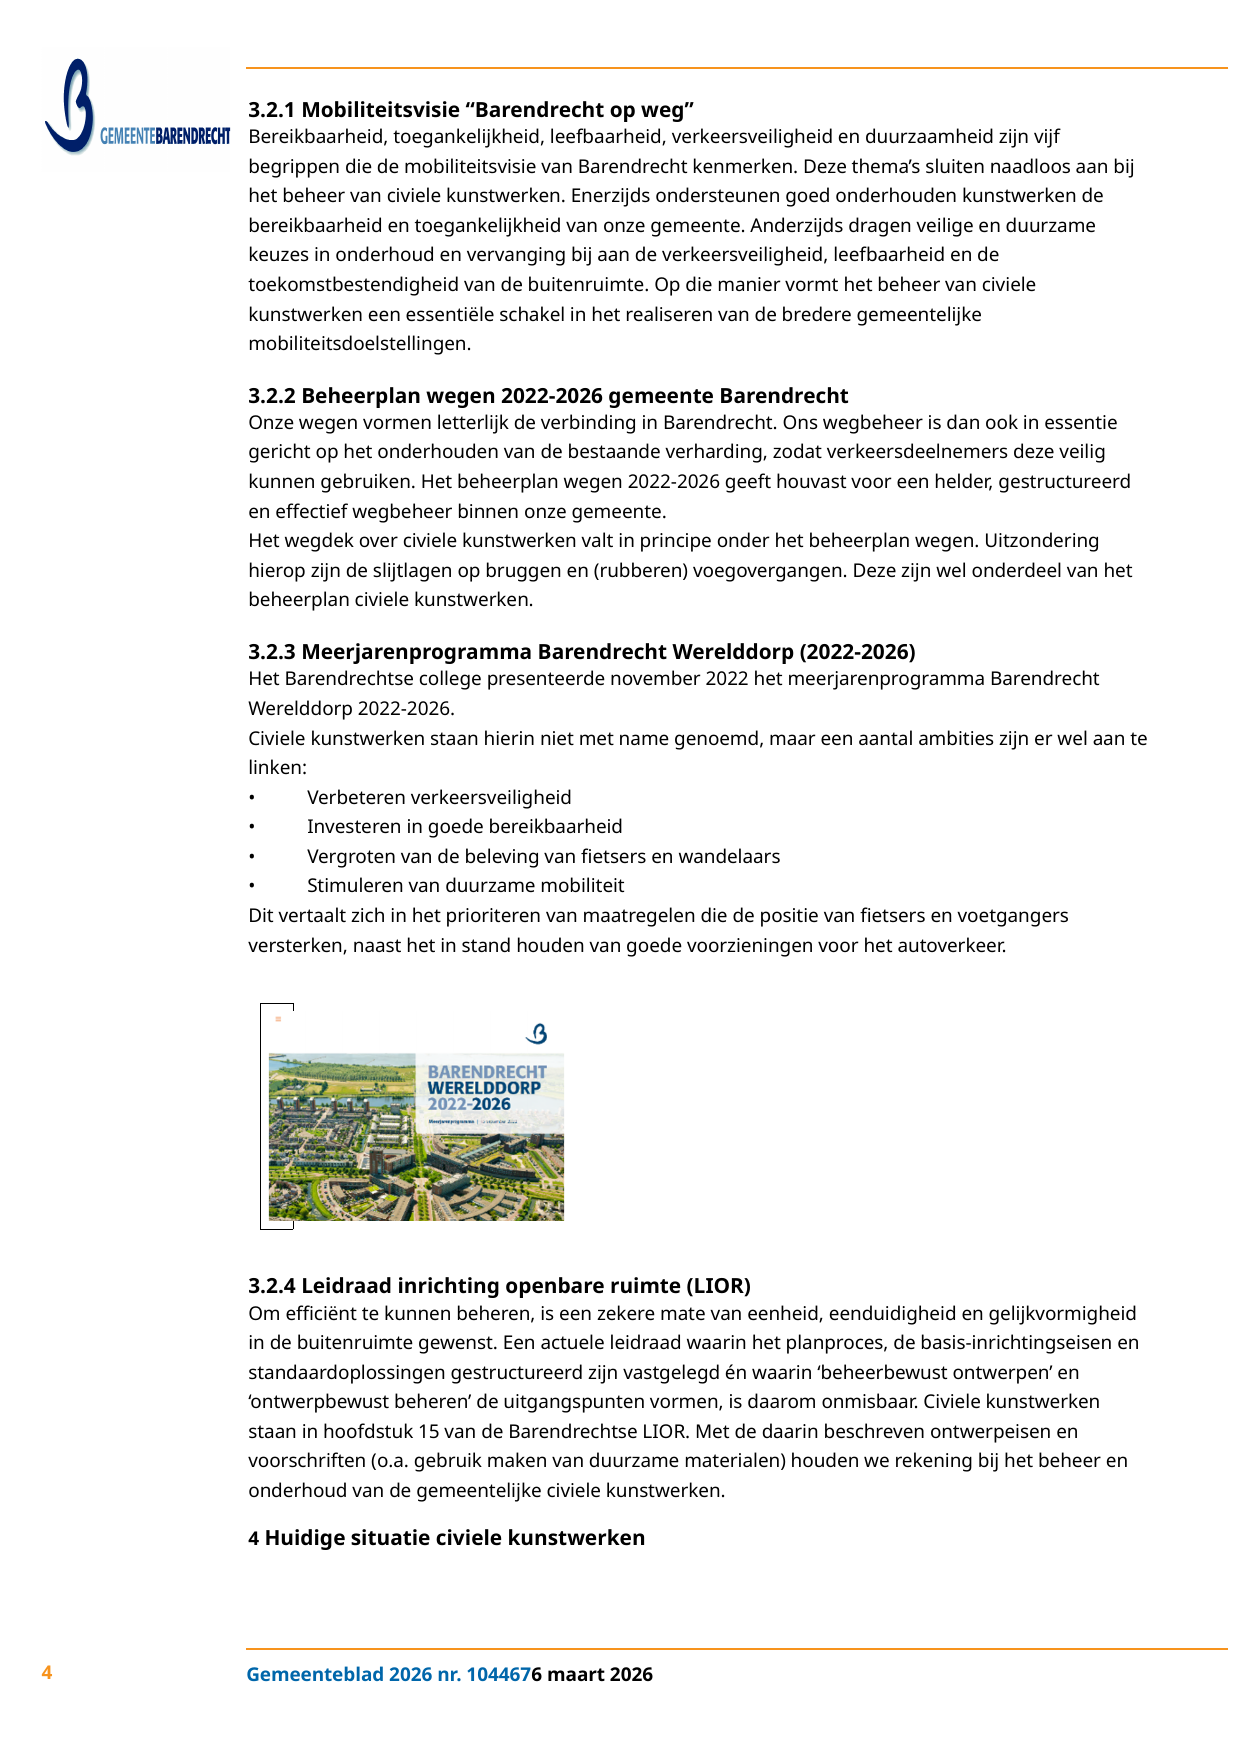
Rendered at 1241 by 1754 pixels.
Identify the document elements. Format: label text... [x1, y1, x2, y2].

text 3.2.2 Beheerplan wegen 2022-2026 gemeente Barendrecht [248, 381, 1152, 409]
text Onze wegen vormen letterlijk de verbinding in Barendrecht. Ons wegbeheer is dan ook in essentie gericht op het onderhouden van de bestaande verharding, zodat verkeersdeelnemers deze veilig kunnen gebruiken. Het beheerplan wegen 2022-2026 geeft houvast voor een helder, gestructureerd en effectief wegbeheer binnen onze gemeente. [248, 409, 1152, 524]
text Dit vertaalt zich in het prioriteren van maatregelen die de positie van fietsers en voetgangers versterken, naast het in stand houden van goede voorzieningen voor het autoverkeer. [248, 902, 1152, 957]
picture [41, 47, 231, 172]
text Het Barendrechtse college presenteerde november 2022 het meerjarenprogramma Barendrecht Werelddorp 2022-2026. [248, 666, 1152, 721]
text Het wegdek over civiele kunstwerken valt in principe onder het beheerplan wegen. Uitzondering hierop zijn de slijtlagen op bruggen en (rubberen) voegovergangen. Deze zijn wel onderdeel van het beheerplan civiele kunstwerken. [248, 527, 1152, 612]
text Om efficiënt te kunnen beheren, is een zekere mate van eenheid, eenduidigheid en gelijkvormigheid in de buitenruimte gewenst. Een actuele leidraad waarin het planproces, de basis-inrichtingseisen en standaardoplossingen gestructureerd zijn vastgelegd én waarin ‘beheerbewust ontwerpen’ en ‘ontwerpbewust beheren’ de uitgangspunten vormen, is daarom onmisbaar. Civiele kunstwerken staan in hoofdstuk 15 van de Barendrechtse LIOR. Met de daarin beschreven ontwerpeisen en voorschriften (o.a. gebruik maken van duurzame materialen) houden we rekening bij het beheer en onderhoud van de gemeentelijke civiele kunstwerken. [248, 1300, 1152, 1503]
text Bereikbaarheid, toegankelijkheid, leefbaarheid, verkeersveiligheid en duurzaamheid zijn vijf begrippen die de mobiliteitsvisie van Barendrecht kenmerken. Deze thema’s sluiten naadloos aan bij het beheer van civiele kunstwerken. Enerzijds ondersteunen goed onderhouden kunstwerken de bereikbaarheid en toegankelijkheid van onze gemeente. Anderzijds dragen veilige en duurzame keuzes in onderhoud en vervanging bij aan de verkeersveiligheid, leefbaarheid en de toekomstbestendigheid van de buitenruimte. Op die manier vormt het beheer van civiele kunstwerken een essentiële schakel in het realiseren van de bredere gemeentelijke mobiliteitsdoelstellingen. [248, 123, 1152, 356]
text 4 Huidige situatie civiele kunstwerken [248, 1523, 1152, 1551]
list Verbeteren verkeersveiligheid [248, 784, 1152, 809]
text Civiele kunstwerken staan hierin niet met name genoemd, maar een aantal ambities zijn er wel aan te linken: [248, 725, 1152, 780]
list Stimuleren van duurzame mobiliteit [248, 873, 1152, 898]
list Investeren in goede bereikbaarheid [248, 813, 1152, 839]
text 3.2.1 Mobiliteitsvisie “Barendrecht op weg” [248, 95, 1152, 123]
list Vergroten van de beleving van fietsers en wandelaars [248, 843, 1152, 869]
text 3.2.4 Leidraad inrichting openbare ruimte (LIOR) [248, 1271, 1152, 1300]
picture [268, 1011, 565, 1221]
text 3.2.3 Meerjarenprogramma Barendrecht Werelddorp (2022-2026) [248, 637, 1152, 666]
